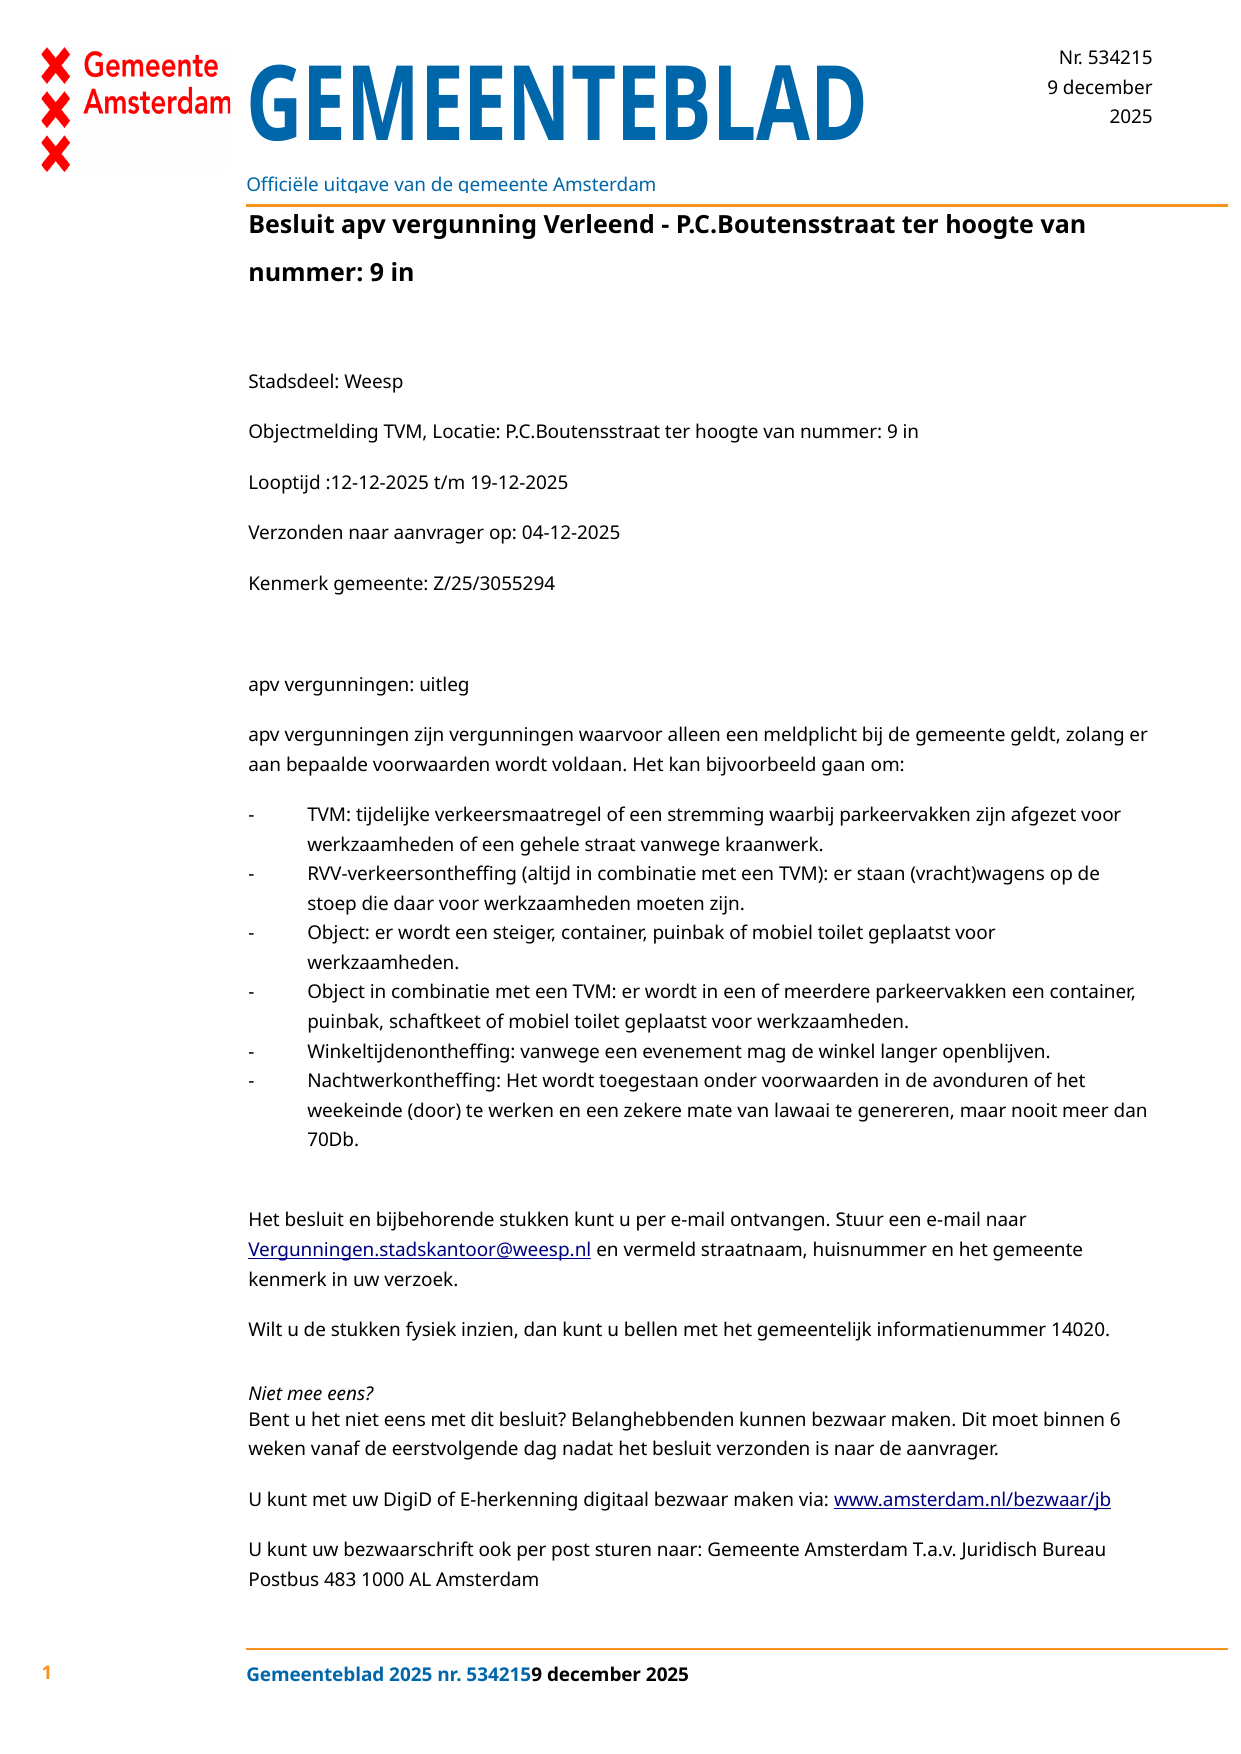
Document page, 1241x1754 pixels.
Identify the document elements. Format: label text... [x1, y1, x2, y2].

list Winkeltijdenontheffing: vanwege een evenement mag de winkel langer openblijven. [248, 1038, 1152, 1064]
text Bent u het niet eens met dit besluit? Belanghebbenden kunnen bezwaar maken. Dit moet binnen 6 weken vanaf de eerstvolgende dag nadat het besluit verzonden is naar de aanvrager. [248, 1406, 1152, 1461]
text apv vergunningen zijn vergunningen waarvoor alleen een meldplicht bij de gemeente geldt, zolang er aan bepaalde voorwaarden wordt voldaan. Het kan bijvoorbeeld gaan om: [248, 721, 1152, 777]
text Looptijd :12-12-2025 t/m 19-12-2025 [248, 469, 1152, 495]
text Het besluit en bijbehorende stukken kunt u per e-mail ontvangen. Stuur een e-mail naar Vergunningen.stadskantoor@weesp.nl en vermeld straatnaam, huisnummer en het gemeente kenmerk in uw verzoek. [248, 1207, 1152, 1292]
text Objectmelding TVM, Locatie: P.C.Boutensstraat ter hoogte van nummer: 9 in [248, 419, 1152, 444]
text U kunt met uw DigiD of E-herkenning digitaal bezwaar maken via: www.amsterdam.nl/bezwaar/jb [248, 1486, 1152, 1512]
text Besluit apv vergunning Verleend - P.C.Boutensstraat ter hoogte van nummer: 9 in [248, 207, 1152, 288]
picture [41, 47, 231, 172]
text Wilt u de stukken fysiek inzien, dan kunt u bellen met het gemeentelijk informatienummer 14020. [248, 1316, 1152, 1342]
text Kenmerk gemeente: Z/25/3055294 [248, 570, 1152, 596]
text Niet mee eens? [248, 1380, 1152, 1406]
list Object: er wordt een steiger, container, puinbak of mobiel toilet geplaatst voor werkzaamheden. [248, 919, 1152, 975]
text apv vergunningen: uitleg [248, 671, 1152, 697]
text U kunt uw bezwaarschrift ook per post sturen naar: Gemeente Amsterdam T.a.v. Juridisch Bureau Postbus 483 1000 AL Amsterdam [248, 1536, 1152, 1592]
text Verzonden naar aanvrager op: 04-12-2025 [248, 519, 1152, 545]
list RVV-verkeersontheffing (altijd in combinatie met een TVM): er staan (vracht)wagens op de stoep die daar voor werkzaamheden moeten zijn. [248, 860, 1152, 916]
list Object in combinatie met een TVM: er wordt in een of meerdere parkeervakken een container, puinbak, schaftkeet of mobiel toilet geplaatst voor werkzaamheden. [248, 979, 1152, 1034]
list TVM: tijdelijke verkeersmaatregel of een stremming waarbij parkeervakken zijn afgezet voor werkzaamheden of een gehele straat vanwege kraanwerk. [248, 801, 1152, 857]
text Stadsdeel: Weesp [248, 368, 1152, 394]
list Nachtwerkontheffing: Het wordt toegestaan onder voorwaarden in de avonduren of het weekeinde (door) te werken en een zekere mate van lawaai te genereren, maar nooit meer dan 70Db. [248, 1067, 1152, 1152]
